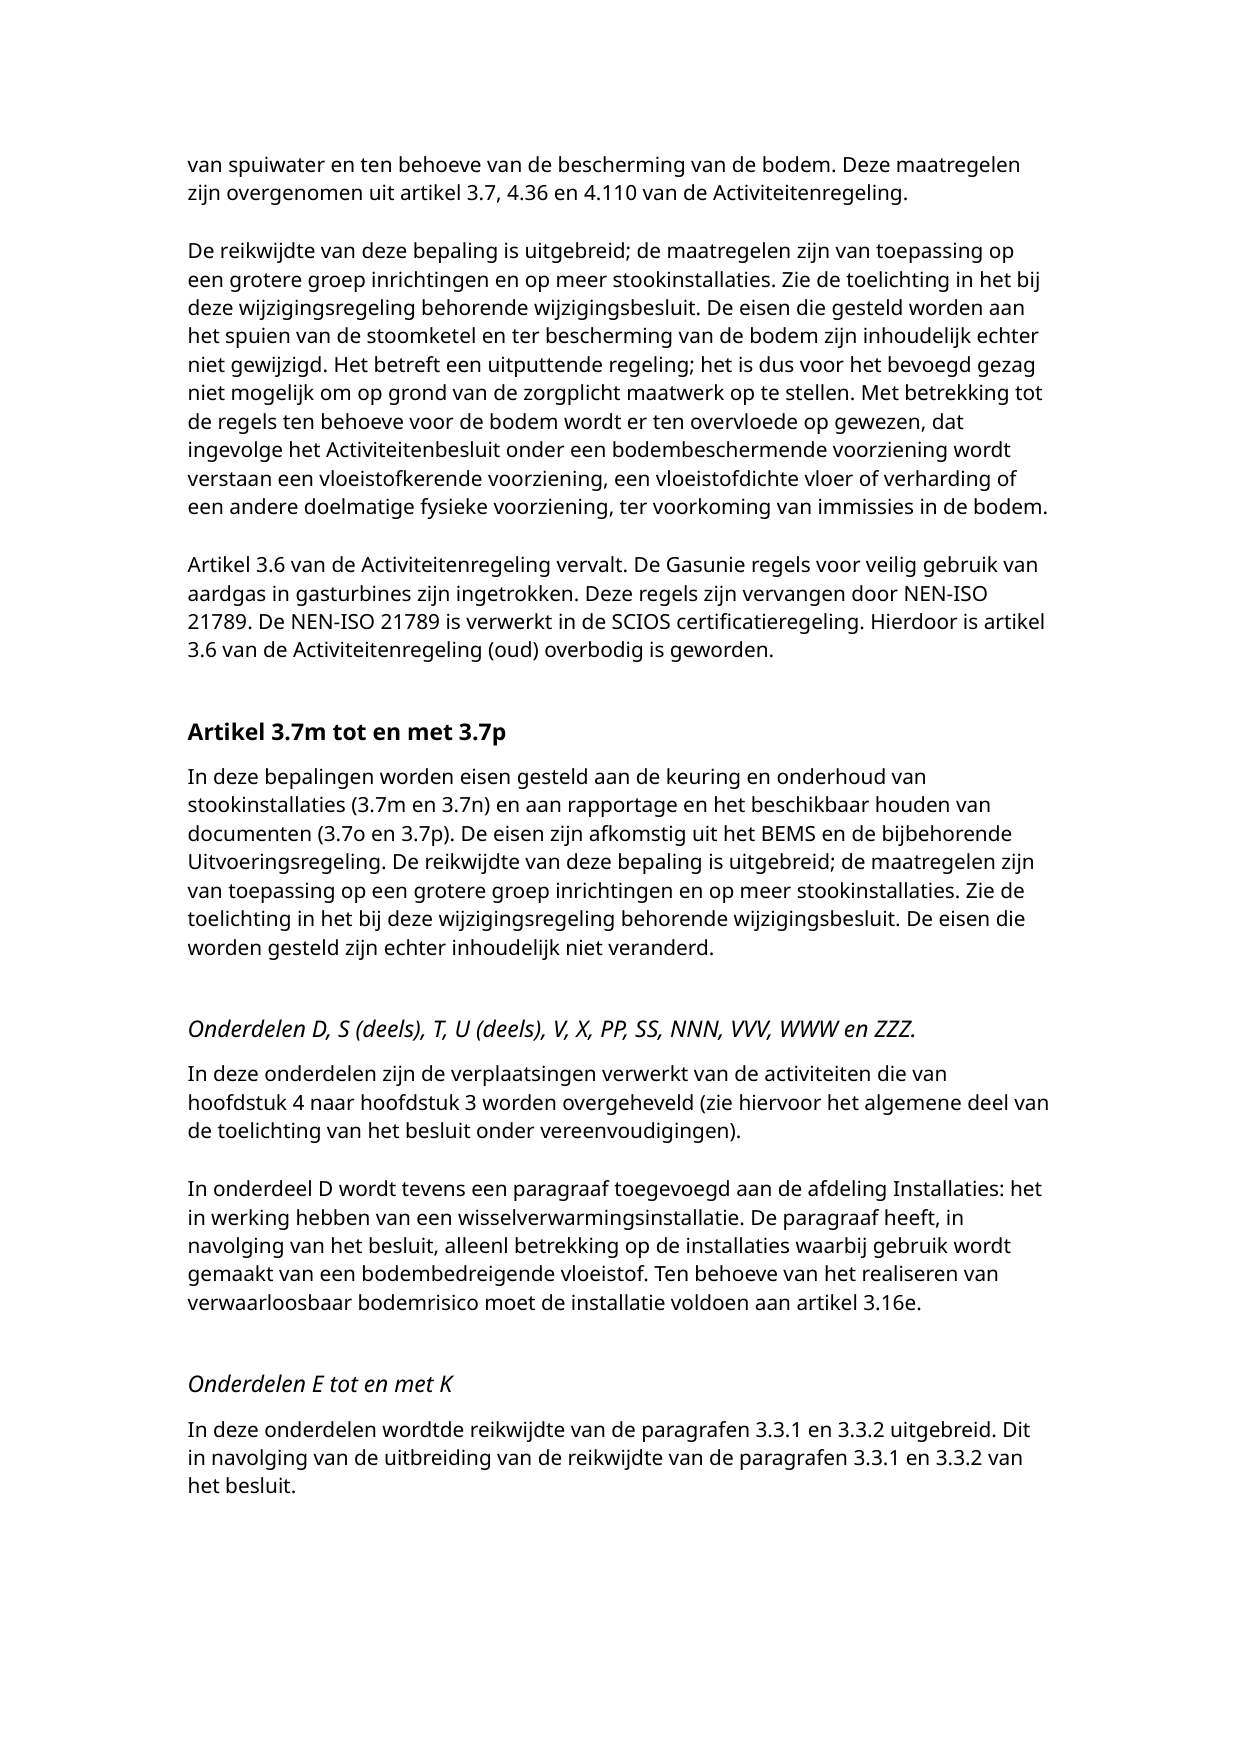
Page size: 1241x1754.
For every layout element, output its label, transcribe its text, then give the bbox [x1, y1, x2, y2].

subtitle Onderdelen D, S (deels), T, U (deels), V, X, PP, SS, NNN, VVV, WWW en ZZZ. [187, 1013, 1053, 1044]
text In onderdeel D wordt tevens een paragraaf toegevoegd aan de afdeling Installaties: het in werking hebben van een wisselverwarmingsinstallatie. De paragraaf heeft, in navolging van het besluit, alleenl betrekking op de installaties waarbij gebruik wordt gemaakt van een bodembedreigende vloeistof. Ten behoeve van het realiseren van verwaarloosbaar bodemrisico moet de installatie voldoen aan artikel 3.16e. [187, 1174, 1053, 1316]
text Artikel 3.6 van de Activiteitenregeling vervalt. De Gasunie regels voor veilig gebruik van aardgas in gasturbines zijn ingetrokken. Deze regels zijn vervangen door NEN-ISO 21789. De NEN-ISO 21789 is verwerkt in de SCIOS certificatieregeling. Hierdoor is artikel 3.6 van de Activiteitenregeling (oud) overbodig is geworden. [187, 550, 1053, 664]
subtitle Artikel 3.7m tot en met 3.7p [187, 716, 1053, 747]
text van spuiwater en ten behoeve van de bescherming van de bodem. Deze maatregelen zijn overgenomen uit artikel 3.7, 4.36 en 4.110 van de Activiteitenregeling. [187, 150, 1053, 207]
text In deze onderdelen wordtde reikwijdte van de paragrafen 3.3.1 en 3.3.2 uitgebreid. Dit in navolging van de uitbreiding van de reikwijdte van de paragrafen 3.3.1 en 3.3.2 van het besluit. [187, 1415, 1053, 1500]
subtitle Onderdelen E tot en met K [187, 1368, 1053, 1400]
text In deze onderdelen zijn de verplaatsingen verwerkt van de activiteiten die van hoofdstuk 4 naar hoofdstuk 3 worden overgeheveld (zie hiervoor het algemene deel van de toelichting van het besluit onder vereenvoudigingen). [187, 1059, 1053, 1145]
text In deze bepalingen worden eisen gesteld aan de keuring en onderhoud van stookinstallaties (3.7m en 3.7n) en aan rapportage en het beschikbaar houden van documenten (3.7o en 3.7p). De eisen zijn afkomstig uit het BEMS en de bijbehorende Uitvoeringsregeling. De reikwijdte van deze bepaling is uitgebreid; de maatregelen zijn van toepassing op een grotere groep inrichtingen en op meer stookinstallaties. Zie de toelichting in het bij deze wijzigingsregeling behorende wijzigingsbesluit. De eisen die worden gesteld zijn echter inhoudelijk niet veranderd. [187, 762, 1053, 961]
text De reikwijdte van deze bepaling is uitgebreid; de maatregelen zijn van toepassing op een grotere groep inrichtingen en op meer stookinstallaties. Zie de toelichting in het bij deze wijzigingsregeling behorende wijzigingsbesluit. De eisen die gesteld worden aan het spuien van de stoomketel en ter bescherming van de bodem zijn inhoudelijk echter niet gewijzigd. Het betreft een uitputtende regeling; het is dus voor het bevoegd gezag niet mogelijk om op grond van de zorgplicht maatwerk op te stellen. Met betrekking tot de regels ten behoeve voor de bodem wordt er ten overvloede op gewezen, dat ingevolge het Activiteitenbesluit onder een bodembeschermende voorziening wordt verstaan een vloeistofkerende voorziening, een vloeistofdichte vloer of verharding of een andere doelmatige fysieke voorziening, ter voorkoming van immissies in de bodem. [187, 236, 1053, 521]
